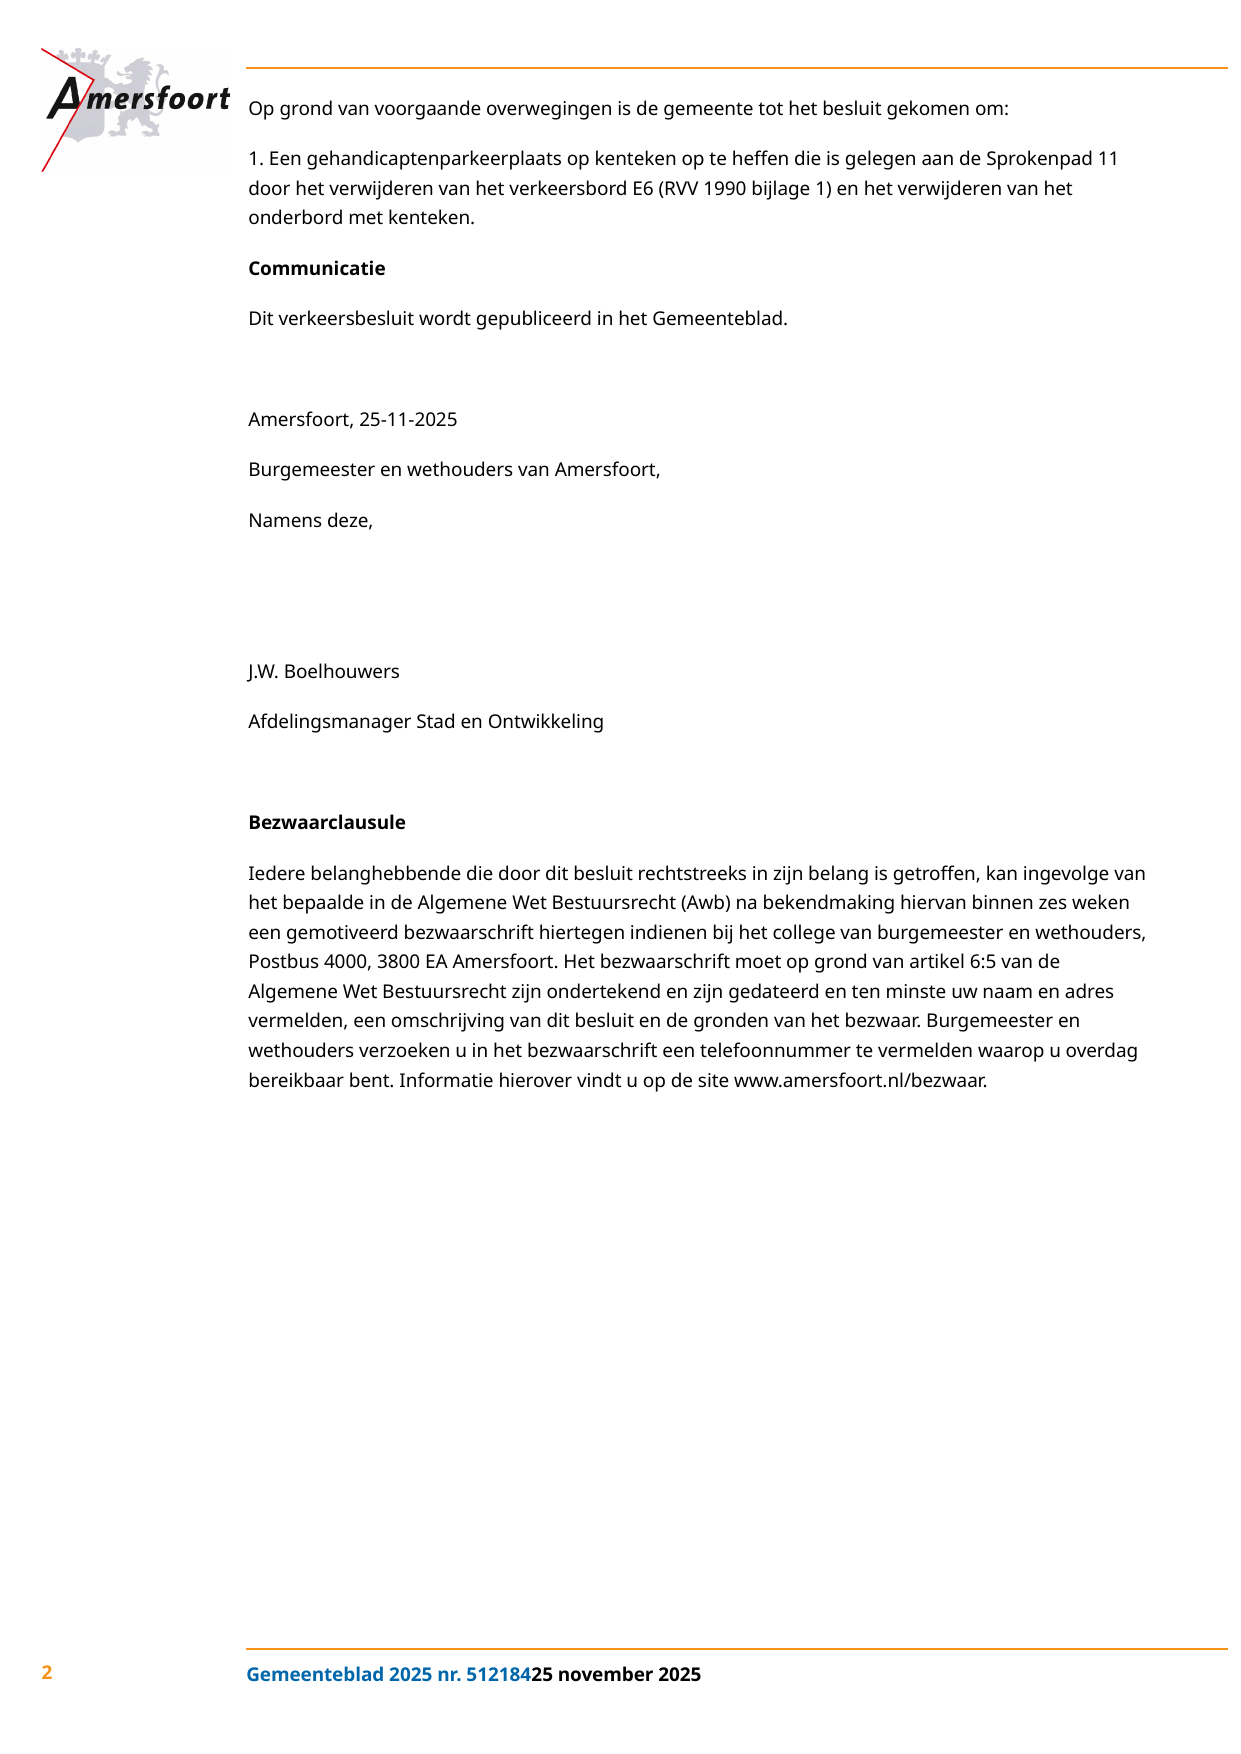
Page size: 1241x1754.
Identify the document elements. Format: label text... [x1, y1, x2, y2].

picture [41, 47, 231, 172]
text Afdelingsmanager Stad en Ontwikkeling [248, 708, 1152, 734]
text Burgemeester en wethouders van Amersfoort, [248, 456, 1152, 482]
text Namens deze, [248, 507, 1152, 533]
text Bezwaarclausule [248, 809, 1152, 835]
text 1. Een gehandicaptenparkeerplaats op kenteken op te heffen die is gelegen aan de Sprokenpad 11 door het verwijderen van het verkeersbord E6 (RVV 1990 bijlage 1) en het verwijderen van het onderbord met kenteken. [248, 145, 1152, 230]
text Iedere belanghebbende die door dit besluit rechtstreeks in zijn belang is getroffen, kan ingevolge van het bepaalde in de Algemene Wet Bestuursrecht (Awb) na bekendmaking hiervan binnen zes weken een gemotiveerd bezwaarschrift hiertegen indienen bij het college van burgemeester en wethouders, Postbus 4000, 3800 EA Amersfoort. Het bezwaarschrift moet op grond van artikel 6:5 van de Algemene Wet Bestuursrecht zijn ondertekend en zijn gedateerd en ten minste uw naam en adres vermelden, een omschrijving van dit besluit en de gronden van het bezwaar. Burgemeester en wethouders verzoeken u in het bezwaarschrift een telefoonnummer te vermelden waarop u overdag bereikbaar bent. Informatie hierover vindt u op de site www.amersfoort.nl/bezwaar. [248, 860, 1152, 1093]
text Amersfoort, 25-11-2025 [248, 406, 1152, 432]
text J.W. Boelhouwers [248, 658, 1152, 684]
text Communicatie [248, 255, 1152, 281]
text Op grond van voorgaande overwegingen is de gemeente tot het besluit gekomen om: [248, 95, 1152, 121]
text Dit verkeersbesluit wordt gepubliceerd in het Gemeenteblad. [248, 305, 1152, 331]
